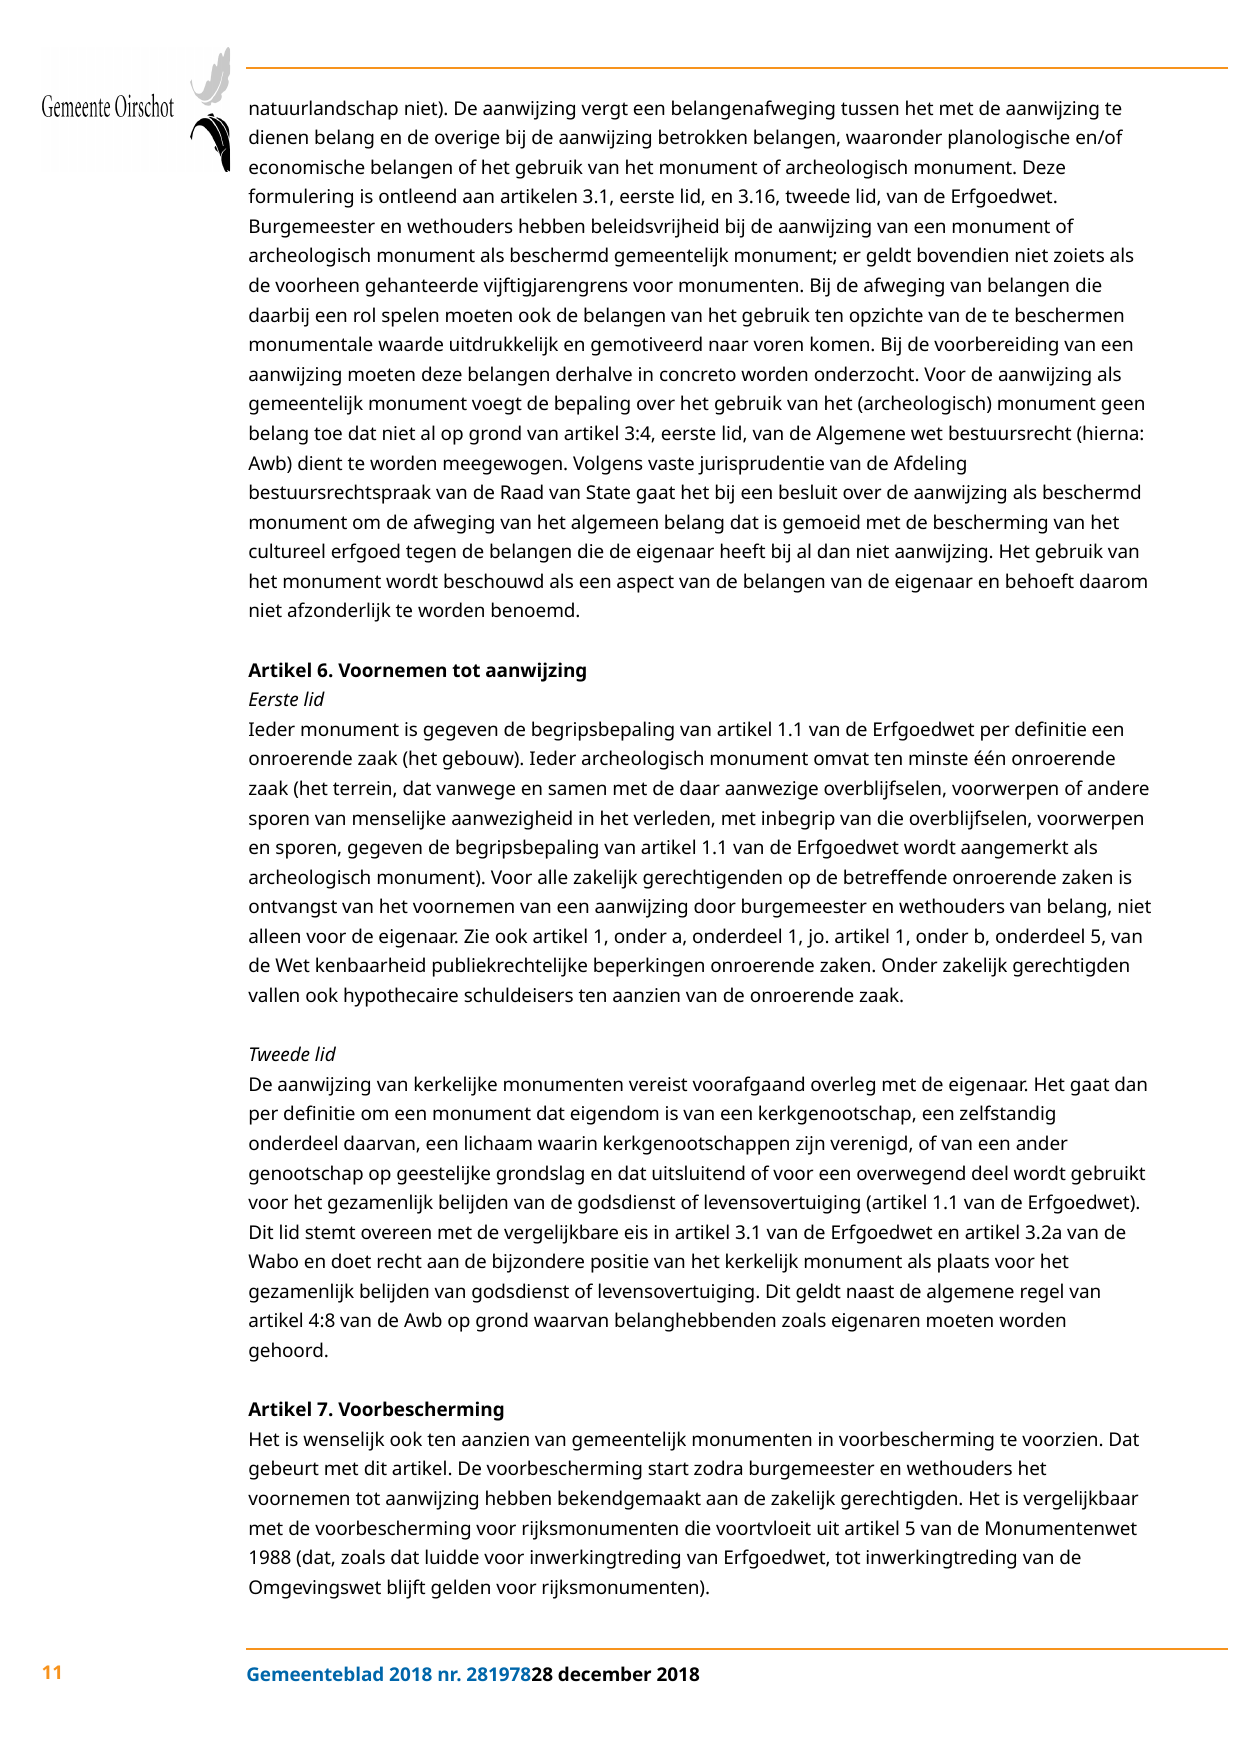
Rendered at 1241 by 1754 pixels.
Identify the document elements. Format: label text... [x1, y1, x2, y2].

text Artikel 6. Voornemen tot aanwijzing [248, 657, 1152, 683]
picture [41, 47, 231, 172]
text natuurlandschap niet). De aanwijzing vergt een belangenafweging tussen het met de aanwijzing te dienen belang en de overige bij de aanwijzing betrokken belangen, waaronder planologische en/of economische belangen of het gebruik van het monument of archeologisch monument. Deze formulering is ontleend aan artikelen 3.1, eerste lid, en 3.16, tweede lid, van de Erfgoedwet. [248, 95, 1152, 209]
text Ieder monument is gegeven de begripsbepaling van artikel 1.1 van de Erfgoedwet per definitie een onroerende zaak (het gebouw). Ieder archeologisch monument omvat ten minste één onroerende zaak (het terrein, dat vanwege en samen met de daar aanwezige overblijfselen, voorwerpen of andere sporen van menselijke aanwezigheid in het verleden, met inbegrip van die overblijfselen, voorwerpen en sporen, gegeven de begripsbepaling van artikel 1.1 van de Erfgoedwet wordt aangemerkt als archeologisch monument). Voor alle zakelijk gerechtigenden op de betreffende onroerende zaken is ontvangst van het voornemen van een aanwijzing door burgemeester en wethouders van belang, niet alleen voor de eigenaar. Zie ook artikel 1, onder a, onderdeel 1, jo. artikel 1, onder b, onderdeel 5, van de Wet kenbaarheid publiekrechtelijke beperkingen onroerende zaken. Onder zakelijk gerechtigden vallen ook hypothecaire schuldeisers ten aanzien van de onroerende zaak. [248, 716, 1152, 1008]
text Artikel 7. Voorbescherming [248, 1396, 1152, 1422]
text Het is wenselijk ook ten aanzien van gemeentelijk monumenten in voorbescherming te voorzien. Dat gebeurt met dit artikel. De voorbescherming start zodra burgemeester en wethouders het voornemen tot aanwijzing hebben bekendgemaakt aan de zakelijk gerechtigden. Het is vergelijkbaar met de voorbescherming voor rijksmonumenten die voortvloeit uit artikel 5 van de Monumentenwet 1988 (dat, zoals dat luidde voor inwerkingtreding van Erfgoedwet, tot inwerkingtreding van de Omgevingswet blijft gelden voor rijksmonumenten). [248, 1426, 1152, 1600]
text Burgemeester en wethouders hebben beleidsvrijheid bij de aanwijzing van een monument of archeologisch monument als beschermd gemeentelijk monument; er geldt bovendien niet zoiets als de voorheen gehanteerde vijftigjarengrens voor monumenten. Bij de afweging van belangen die daarbij een rol spelen moeten ook de belangen van het gebruik ten opzichte van de te beschermen monumentale waarde uitdrukkelijk en gemotiveerd naar voren komen. Bij de voorbereiding van een aanwijzing moeten deze belangen derhalve in concreto worden onderzocht. Voor de aanwijzing als gemeentelijk monument voegt de bepaling over het gebruik van het (archeologisch) monument geen belang toe dat niet al op grond van artikel 3:4, eerste lid, van de Algemene wet bestuursrecht (hierna: Awb) dient te worden meegewogen. Volgens vaste jurisprudentie van de Afdeling bestuursrechtspraak van de Raad van State gaat het bij een besluit over de aanwijzing als beschermd monument om de afweging van het algemeen belang dat is gemoeid met de bescherming van het cultureel erfgoed tegen de belangen die de eigenaar heeft bij al dan niet aanwijzing. Het gebruik van het monument wordt beschouwd als een aspect van de belangen van de eigenaar en behoeft daarom niet afzonderlijk te worden benoemd. [248, 213, 1152, 623]
text Tweede lid [248, 1041, 1152, 1067]
text De aanwijzing van kerkelijke monumenten vereist voorafgaand overleg met de eigenaar. Het gaat dan per definitie om een monument dat eigendom is van een kerkgenootschap, een zelfstandig onderdeel daarvan, een lichaam waarin kerkgenootschappen zijn verenigd, of van een ander genootschap op geestelijke grondslag en dat uitsluitend of voor een overwegend deel wordt gebruikt voor het gezamenlijk belijden van de godsdienst of levensovertuiging (artikel 1.1 van de Erfgoedwet). Dit lid stemt overeen met de vergelijkbare eis in artikel 3.1 van de Erfgoedwet en artikel 3.2a van de Wabo en doet recht aan de bijzondere positie van het kerkelijk monument als plaats voor het gezamenlijk belijden van godsdienst of levensovertuiging. Dit geldt naast de algemene regel van artikel 4:8 van de Awb op grond waarvan belanghebbenden zoals eigenaren moeten worden gehoord. [248, 1071, 1152, 1363]
text Eerste lid [248, 686, 1152, 712]
